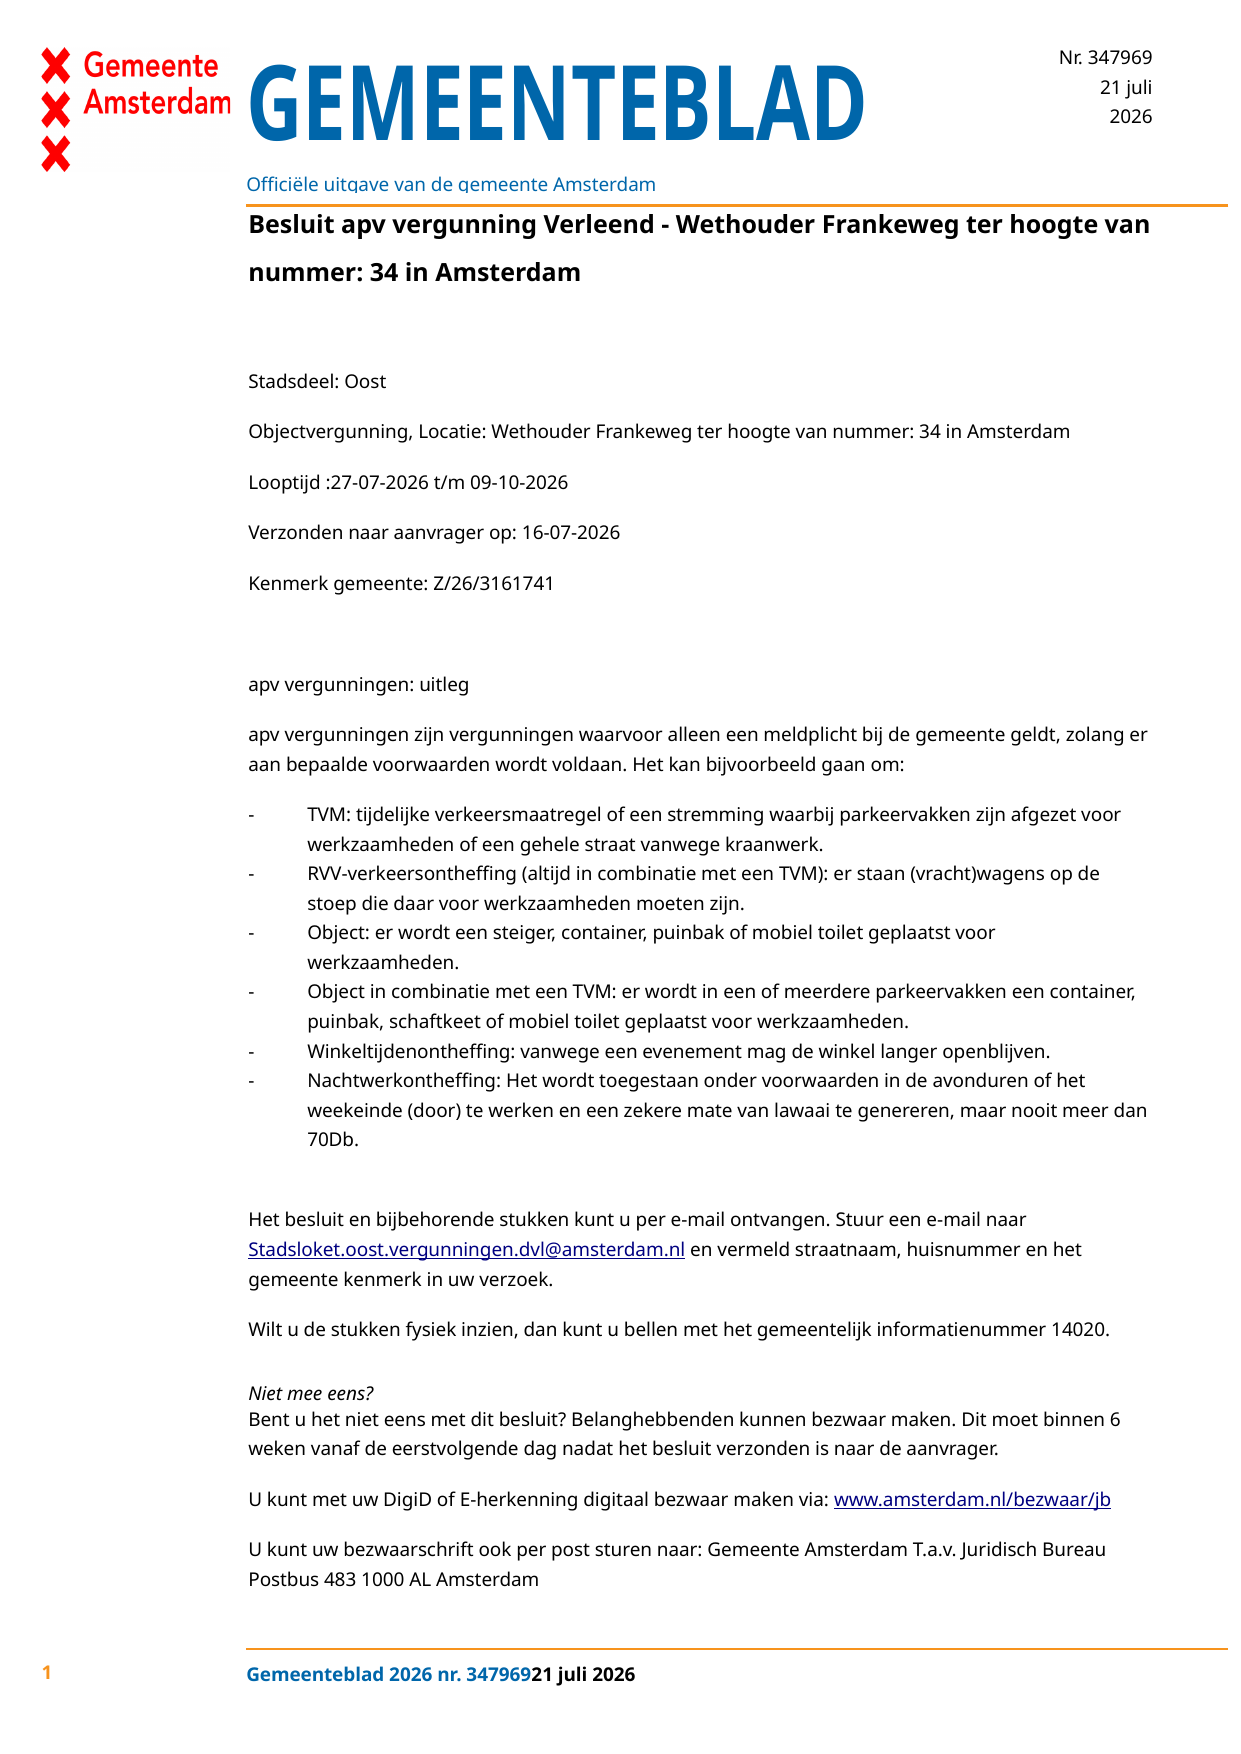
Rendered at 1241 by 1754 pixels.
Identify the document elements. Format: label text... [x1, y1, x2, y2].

text Objectvergunning, Locatie: Wethouder Frankeweg ter hoogte van nummer: 34 in Amsterdam [248, 419, 1152, 444]
text Stadsdeel: Oost [248, 368, 1152, 394]
text U kunt met uw DigiD of E-herkenning digitaal bezwaar maken via: www.amsterdam.nl/bezwaar/jb [248, 1486, 1152, 1512]
picture [41, 47, 231, 172]
text Besluit apv vergunning Verleend - Wethouder Frankeweg ter hoogte van nummer: 34 in Amsterdam [248, 207, 1152, 288]
list Winkeltijdenontheffing: vanwege een evenement mag de winkel langer openblijven. [248, 1038, 1152, 1064]
text Wilt u de stukken fysiek inzien, dan kunt u bellen met het gemeentelijk informatienummer 14020. [248, 1316, 1152, 1342]
text U kunt uw bezwaarschrift ook per post sturen naar: Gemeente Amsterdam T.a.v. Juridisch Bureau Postbus 483 1000 AL Amsterdam [248, 1536, 1152, 1592]
list Object: er wordt een steiger, container, puinbak of mobiel toilet geplaatst voor werkzaamheden. [248, 919, 1152, 975]
text Looptijd :27-07-2026 t/m 09-10-2026 [248, 469, 1152, 495]
list TVM: tijdelijke verkeersmaatregel of een stremming waarbij parkeervakken zijn afgezet voor werkzaamheden of een gehele straat vanwege kraanwerk. [248, 801, 1152, 857]
text Verzonden naar aanvrager op: 16-07-2026 [248, 519, 1152, 545]
text apv vergunningen: uitleg [248, 671, 1152, 697]
list RVV-verkeersontheffing (altijd in combinatie met een TVM): er staan (vracht)wagens op de stoep die daar voor werkzaamheden moeten zijn. [248, 860, 1152, 916]
text Niet mee eens? [248, 1380, 1152, 1406]
list Nachtwerkontheffing: Het wordt toegestaan onder voorwaarden in de avonduren of het weekeinde (door) te werken en een zekere mate van lawaai te genereren, maar nooit meer dan 70Db. [248, 1067, 1152, 1152]
list Object in combinatie met een TVM: er wordt in een of meerdere parkeervakken een container, puinbak, schaftkeet of mobiel toilet geplaatst voor werkzaamheden. [248, 979, 1152, 1034]
text apv vergunningen zijn vergunningen waarvoor alleen een meldplicht bij de gemeente geldt, zolang er aan bepaalde voorwaarden wordt voldaan. Het kan bijvoorbeeld gaan om: [248, 721, 1152, 777]
text Het besluit en bijbehorende stukken kunt u per e-mail ontvangen. Stuur een e-mail naar Stadsloket.oost.vergunningen.dvl@amsterdam.nl en vermeld straatnaam, huisnummer en het gemeente kenmerk in uw verzoek. [248, 1207, 1152, 1292]
text Kenmerk gemeente: Z/26/3161741 [248, 570, 1152, 596]
text Bent u het niet eens met dit besluit? Belanghebbenden kunnen bezwaar maken. Dit moet binnen 6 weken vanaf de eerstvolgende dag nadat het besluit verzonden is naar de aanvrager. [248, 1406, 1152, 1461]
